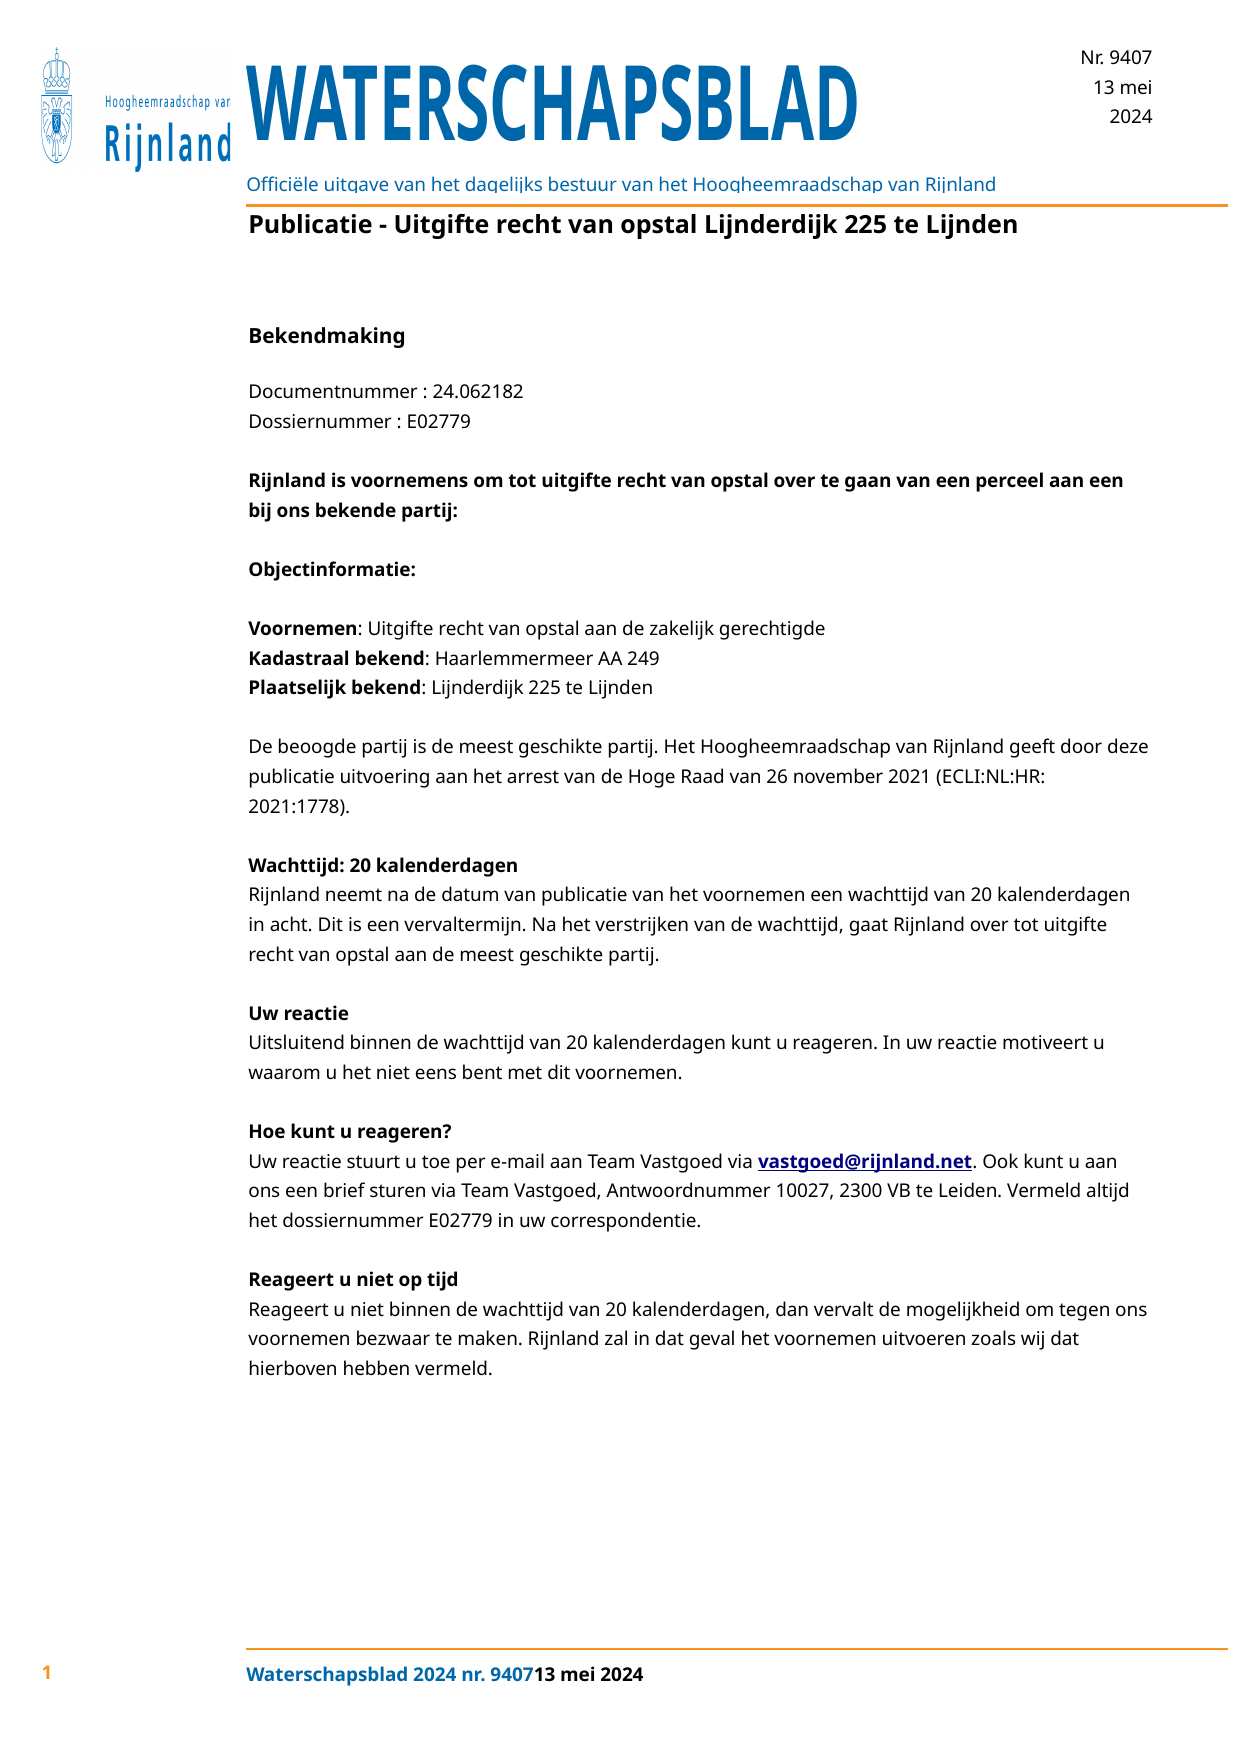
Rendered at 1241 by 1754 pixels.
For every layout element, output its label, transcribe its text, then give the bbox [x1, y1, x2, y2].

text De beoogde partij is de meest geschikte partij. Het Hoogheemraadschap van Rijnland geeft door deze publicatie uitvoering aan het arrest van de Hoge Raad van 26 november 2021 (ECLI:NL:HR: 2021:1778). [248, 734, 1152, 819]
text Voornemen: Uitgifte recht van opstal aan de zakelijk gerechtigde [248, 615, 1152, 641]
text Hoe kunt u reageren? [248, 1118, 1152, 1144]
text Wachttijd: 20 kalenderdagen [248, 852, 1152, 878]
text Reageert u niet binnen de wachttijd van 20 kalenderdagen, dan vervalt de mogelijkheid om tegen ons voornemen bezwaar te maken. Rijnland zal in dat geval het voornemen uitvoeren zoals wij dat hierboven hebben vermeld. [248, 1296, 1152, 1381]
text Uw reactie stuurt u toe per e-mail aan Team Vastgoed via vastgoed@rijnland.net. Ook kunt u aan ons een brief sturen via Team Vastgoed, Antwoordnummer 10027, 2300 VB te Leiden. Vermeld altijd het dossiernummer E02779 in uw correspondentie. [248, 1148, 1152, 1233]
text Publicatie - Uitgifte recht van opstal Lijnderdijk 225 te Lijnden [248, 207, 1152, 241]
text Plaatselijk bekend: Lijnderdijk 225 te Lijnden [248, 674, 1152, 700]
text Rijnland is voornemens om tot uitgifte recht van opstal over te gaan van een perceel aan een bij ons bekende partij: [248, 467, 1152, 523]
text Reageert u niet op tijd [248, 1266, 1152, 1292]
text Dossiernummer : E02779 [248, 408, 1152, 434]
text Uitsluitend binnen de wachttijd van 20 kalenderdagen kunt u reageren. In uw reactie motiveert u waarom u het niet eens bent met dit voornemen. [248, 1029, 1152, 1085]
text Documentnummer : 24.062182 [248, 379, 1152, 404]
text Kadastraal bekend: Haarlemmermeer AA 249 [248, 645, 1152, 671]
text Uw reactie [248, 1000, 1152, 1026]
text Objectinformatie: [248, 556, 1152, 582]
text Rijnland neemt na de datum van publicatie van het voornemen een wachttijd van 20 kalenderdagen in acht. Dit is een vervaltermijn. Na het verstrijken van de wachttijd, gaat Rijnland over tot uitgifte recht van opstal aan de meest geschikte partij. [248, 882, 1152, 967]
picture [41, 47, 231, 172]
text Bekendmaking [248, 321, 1152, 349]
